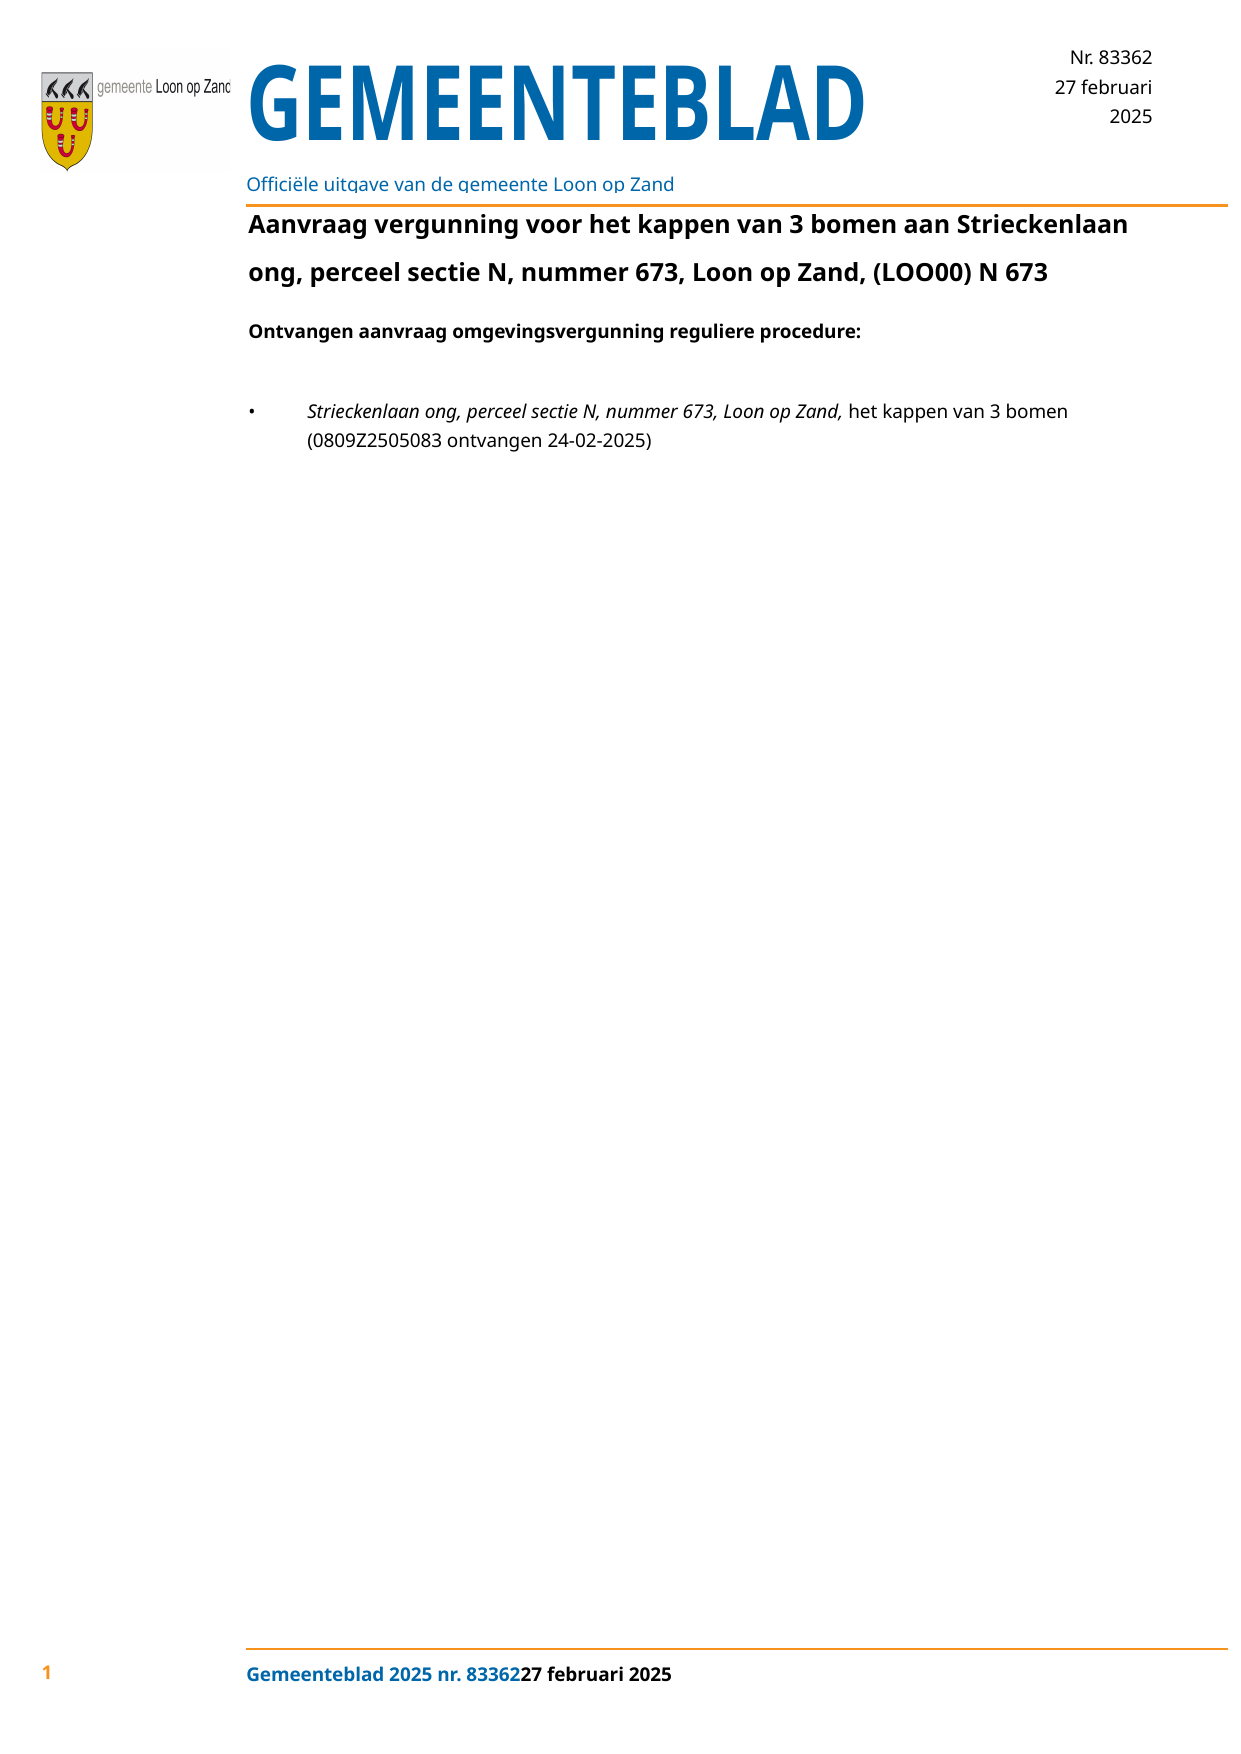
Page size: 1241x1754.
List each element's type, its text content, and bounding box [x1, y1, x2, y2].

text Aanvraag vergunning voor het kappen van 3 bomen aan Strieckenlaan ong, perceel sectie N, nummer 673, Loon op Zand, (LOO00) N 673 [248, 207, 1152, 288]
text Ontvangen aanvraag omgevingsvergunning reguliere procedure: [248, 318, 1152, 344]
list Strieckenlaan ong, perceel sectie N, nummer 673, Loon op Zand, het kappen van 3 bomen (0809Z2505083 ontvangen 24-02-2025) [248, 398, 1152, 453]
picture [41, 47, 231, 172]
